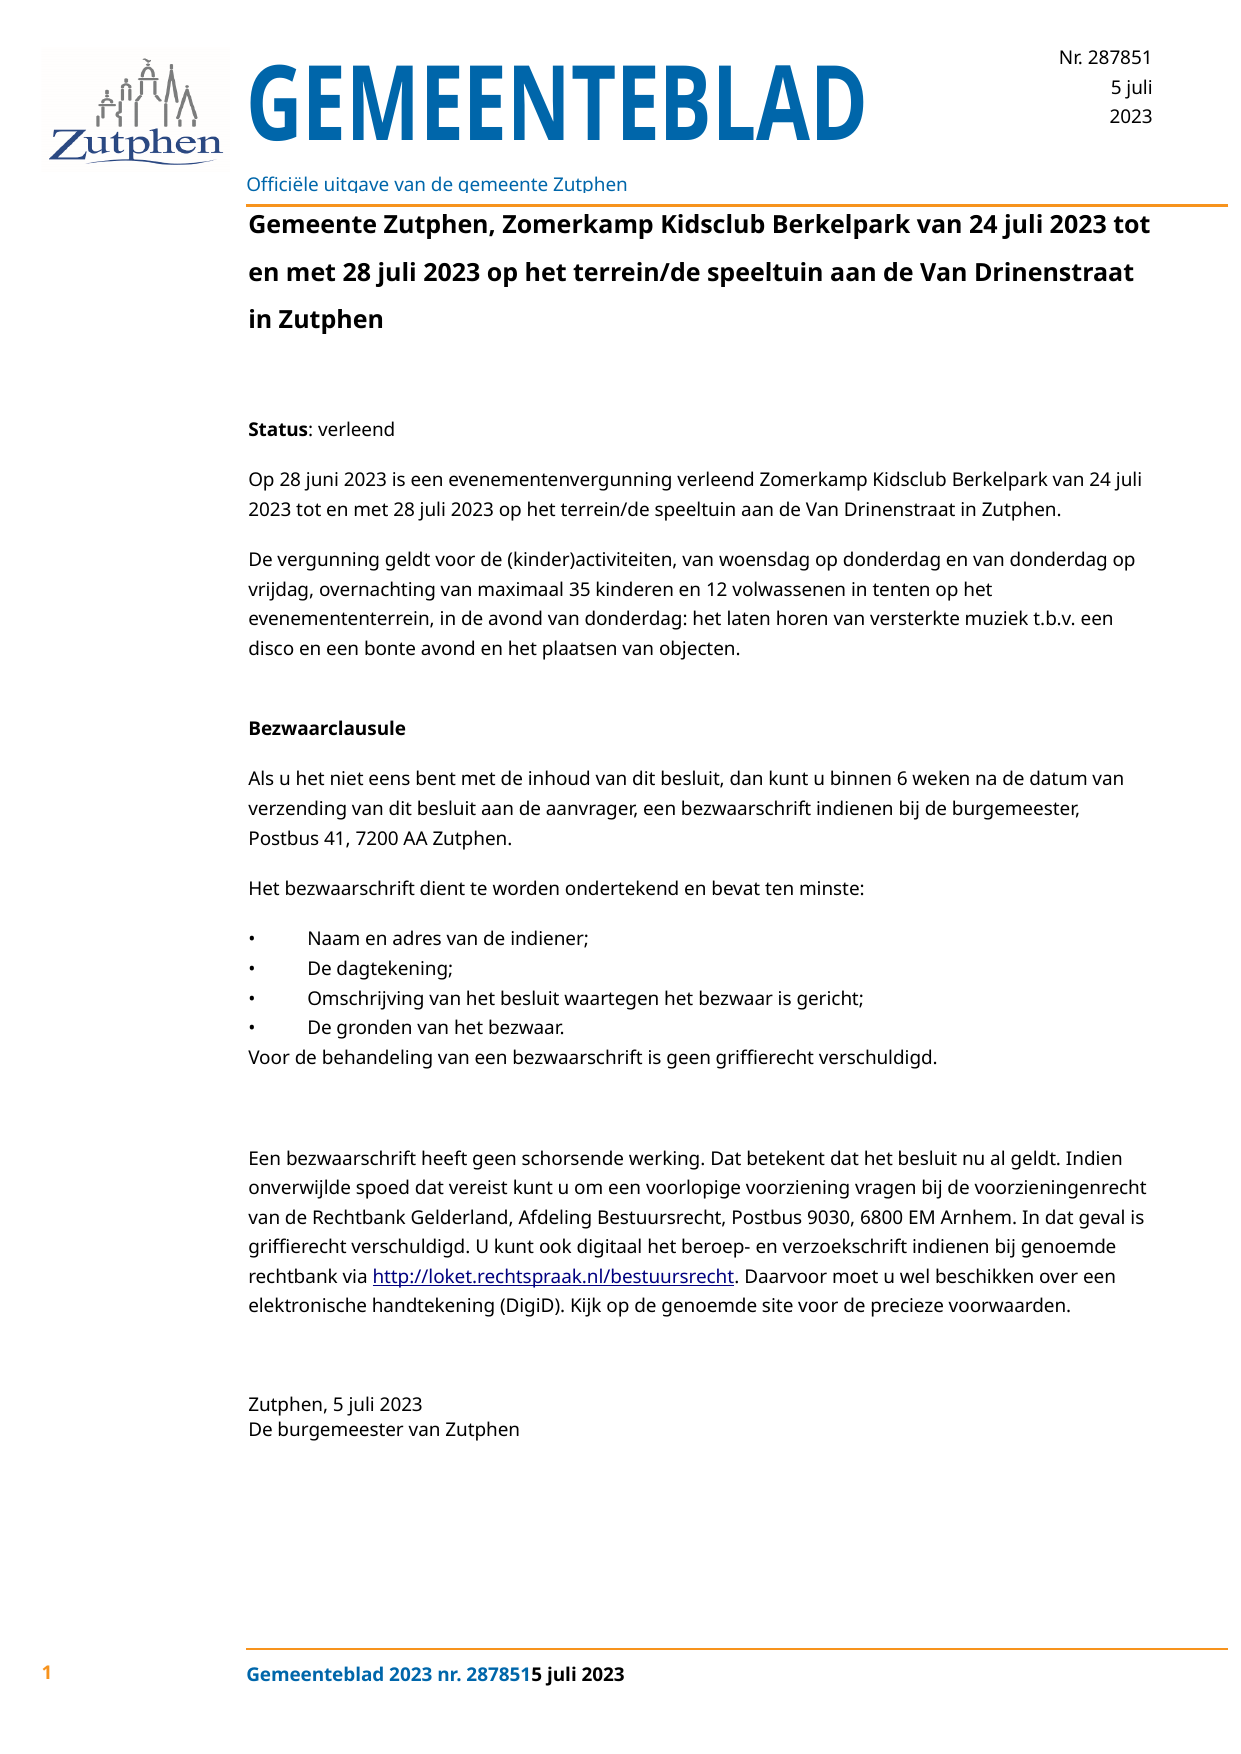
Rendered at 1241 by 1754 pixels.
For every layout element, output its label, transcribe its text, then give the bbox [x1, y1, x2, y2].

list De dagtekening; [248, 955, 1152, 981]
text Voor de behandeling van een bezwaarschrift is geen griffierecht verschuldigd. [248, 1044, 1152, 1069]
text Het bezwaarschrift dient te worden ondertekend en bevat ten minste: [248, 875, 1152, 901]
text De vergunning geldt voor de (kinder)activiteiten, van woensdag op donderdag en van donderdag op vrijdag, overnachting van maximaal 35 kinderen en 12 volwassenen in tenten op het evenemententerrein, in de avond van donderdag: het laten horen van versterkte muziek t.b.v. een disco en een bonte avond en het plaatsen van objecten. [248, 546, 1152, 661]
list Omschrijving van het besluit waartegen het bezwaar is gericht; [248, 985, 1152, 1010]
text Gemeente Zutphen, Zomerkamp Kidsclub Berkelpark van 24 juli 2023 tot en met 28 juli 2023 op het terrein/de speeltuin aan de Van Drinenstraat in Zutphen [248, 207, 1152, 336]
text Als u het niet eens bent met de inhoud van dit besluit, dan kunt u binnen 6 weken na de datum van verzending van dit besluit aan de aanvrager, een bezwaarschrift indienen bij de burgemeester, Postbus 41, 7200 AA Zutphen. [248, 766, 1152, 850]
text De burgemeester van Zutphen [248, 1417, 1152, 1442]
text Een bezwaarschrift heeft geen schorsende werking. Dat betekent dat het besluit nu al geldt. Indien onverwijlde spoed dat vereist kunt u om een voorlopige voorziening vragen bij de voorzieningenrecht van de Rechtbank Gelderland, Afdeling Bestuursrecht, Postbus 9030, 6800 EM Arnhem. In dat geval is griffierecht verschuldigd. U kunt ook digitaal het beroep- en verzoekschrift indienen bij genoemde rechtbank via http://loket.rechtspraak.nl/bestuursrecht. Daarvoor moet u wel beschikken over een elektronische handtekening (DigiD). Kijk op de genoemde site voor de precieze voorwaarden. [248, 1145, 1152, 1318]
text Bezwaarclausule [248, 715, 1152, 741]
text Zutphen, 5 juli 2023 [248, 1391, 1152, 1417]
text Status: verleend [248, 416, 1152, 442]
text Op 28 juni 2023 is een evenementenvergunning verleend Zomerkamp Kidsclub Berkelpark van 24 juli 2023 tot en met 28 juli 2023 op het terrein/de speeltuin aan de Van Drinenstraat in Zutphen. [248, 466, 1152, 522]
list De gronden van het bezwaar. [248, 1014, 1152, 1040]
list Naam en adres van de indiener; [248, 926, 1152, 951]
picture [41, 47, 231, 172]
